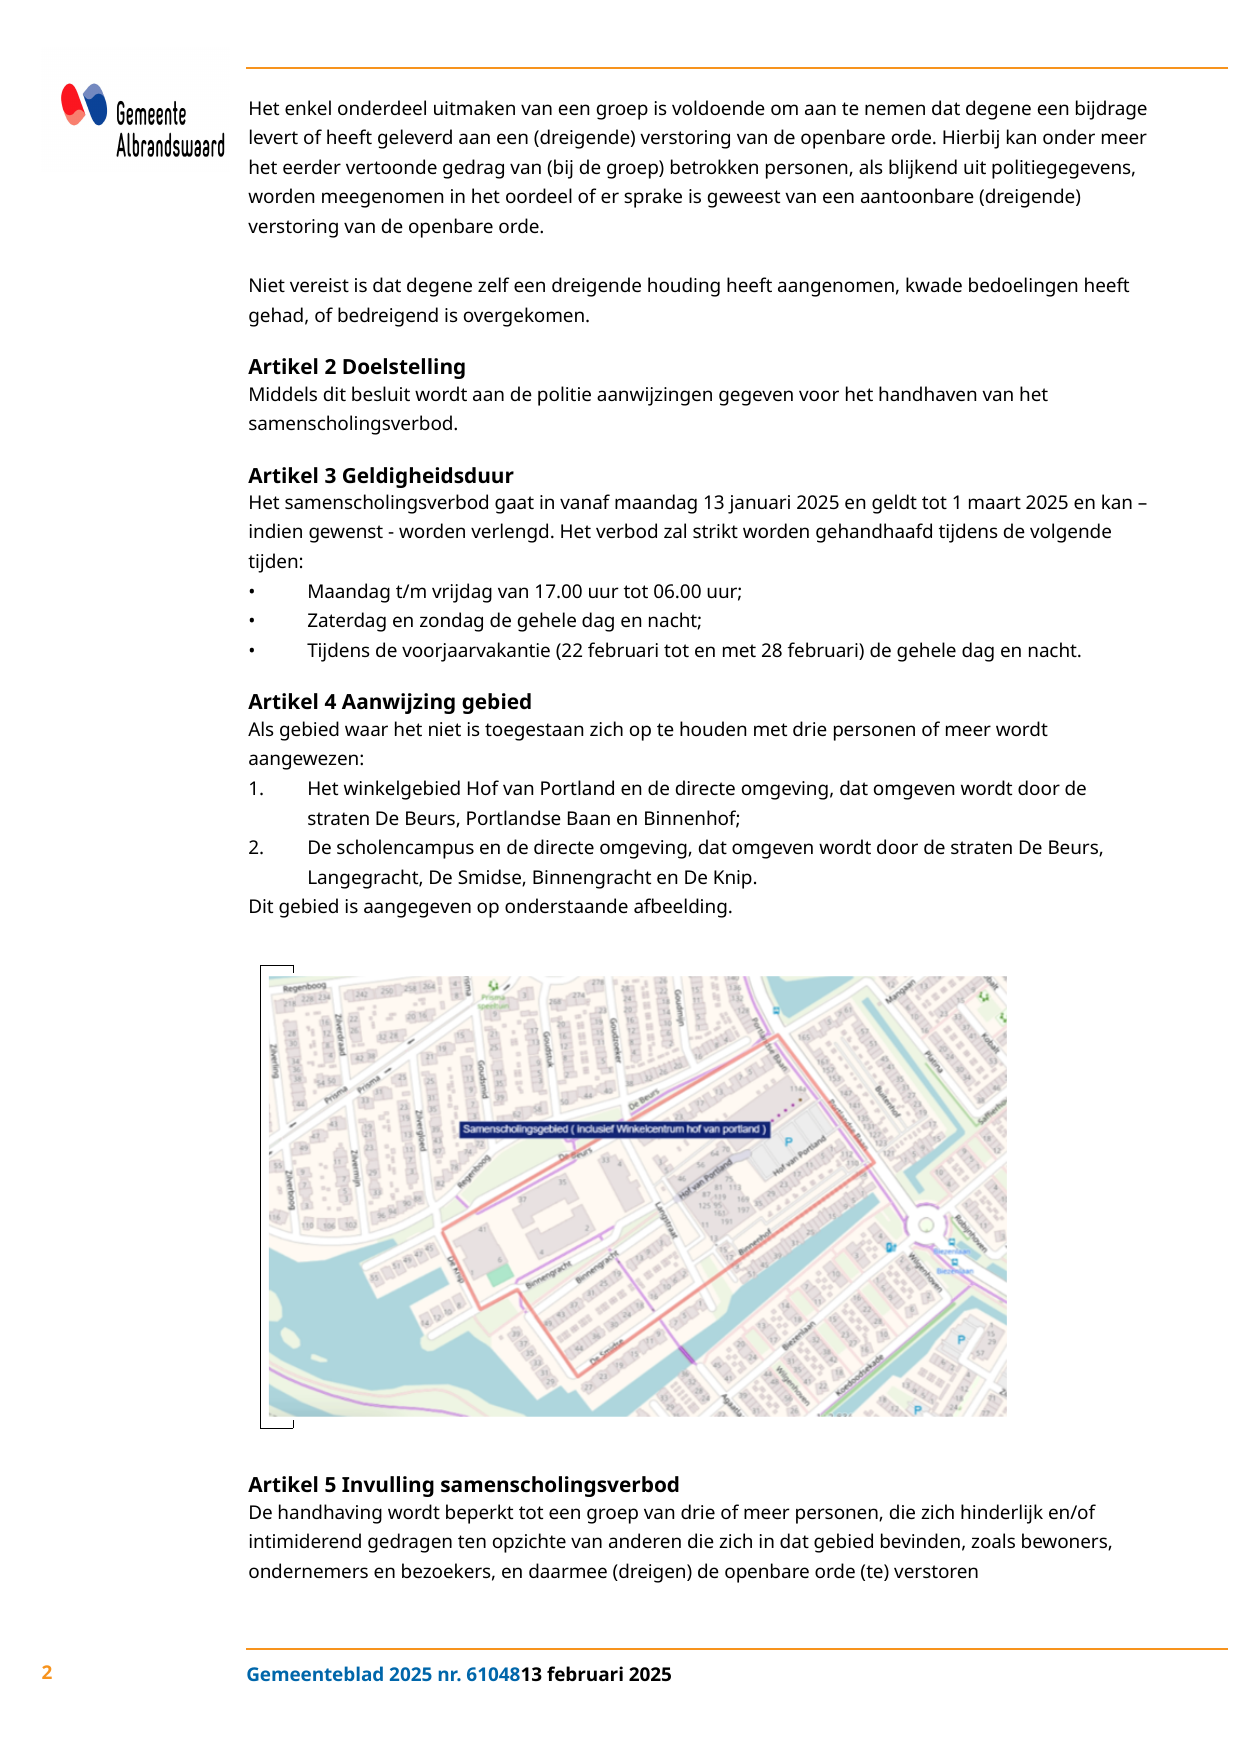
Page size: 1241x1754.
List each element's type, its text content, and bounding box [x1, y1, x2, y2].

text Artikel 4 Aanwijzing gebied [248, 687, 1152, 716]
picture [41, 47, 231, 172]
list Het winkelgebied Hof van Portland en de directe omgeving, dat omgeven wordt door de straten De Beurs, Portlandse Baan en Binnenhof; [248, 775, 1152, 830]
list Maandag t/m vrijdag van 17.00 uur tot 06.00 uur; [248, 578, 1152, 604]
text Het samenscholingsverbod gaat in vanaf maandag 13 januari 2025 en geldt tot 1 maart 2025 en kan – indien gewenst - worden verlengd. Het verbod zal strikt worden gehandhaafd tijdens de volgende tijden: [248, 489, 1152, 574]
text Als gebied waar het niet is toegestaan zich op te houden met drie personen of meer wordt aangewezen: [248, 716, 1152, 771]
text Artikel 2 Doelstelling [248, 352, 1152, 381]
list Tijdens de voorjaarvakantie (22 februari tot en met 28 februari) de gehele dag en nacht. [248, 637, 1152, 663]
text Het enkel onderdeel uitmaken van een groep is voldoende om aan te nemen dat degene een bijdrage levert of heeft geleverd aan een (dreigende) verstoring van de openbare orde. Hierbij kan onder meer het eerder vertoonde gedrag van (bij de groep) betrokken personen, als blijkend uit politiegegevens, worden meegenomen in het oordeel of er sprake is geweest van een aantoonbare (dreigende) verstoring van de openbare orde. [248, 95, 1152, 239]
picture [268, 973, 1008, 1420]
text De handhaving wordt beperkt tot een groep van drie of meer personen, die zich hinderlijk en/of intimiderend gedragen ten opzichte van anderen die zich in dat gebied bevinden, zoals bewoners, ondernemers en bezoekers, en daarmee (dreigen) de openbare orde (te) verstoren [248, 1499, 1152, 1584]
list Zaterdag en zondag de gehele dag en nacht; [248, 607, 1152, 633]
text Niet vereist is dat degene zelf een dreigende houding heeft aangenomen, kwade bedoelingen heeft gehad, of bedreigend is overgekomen. [248, 272, 1152, 328]
text Artikel 5 Invulling samenscholingsverbod [248, 1470, 1152, 1499]
text Artikel 3 Geldigheidsduur [248, 461, 1152, 489]
list De scholencampus en de directe omgeving, dat omgeven wordt door de straten De Beurs, Langegracht, De Smidse, Binnengracht en De Knip. [248, 834, 1152, 889]
text Middels dit besluit wordt aan de politie aanwijzingen gegeven voor het handhaven van het samenscholingsverbod. [248, 381, 1152, 436]
text Dit gebied is aangegeven op onderstaande afbeelding. [248, 893, 1152, 919]
